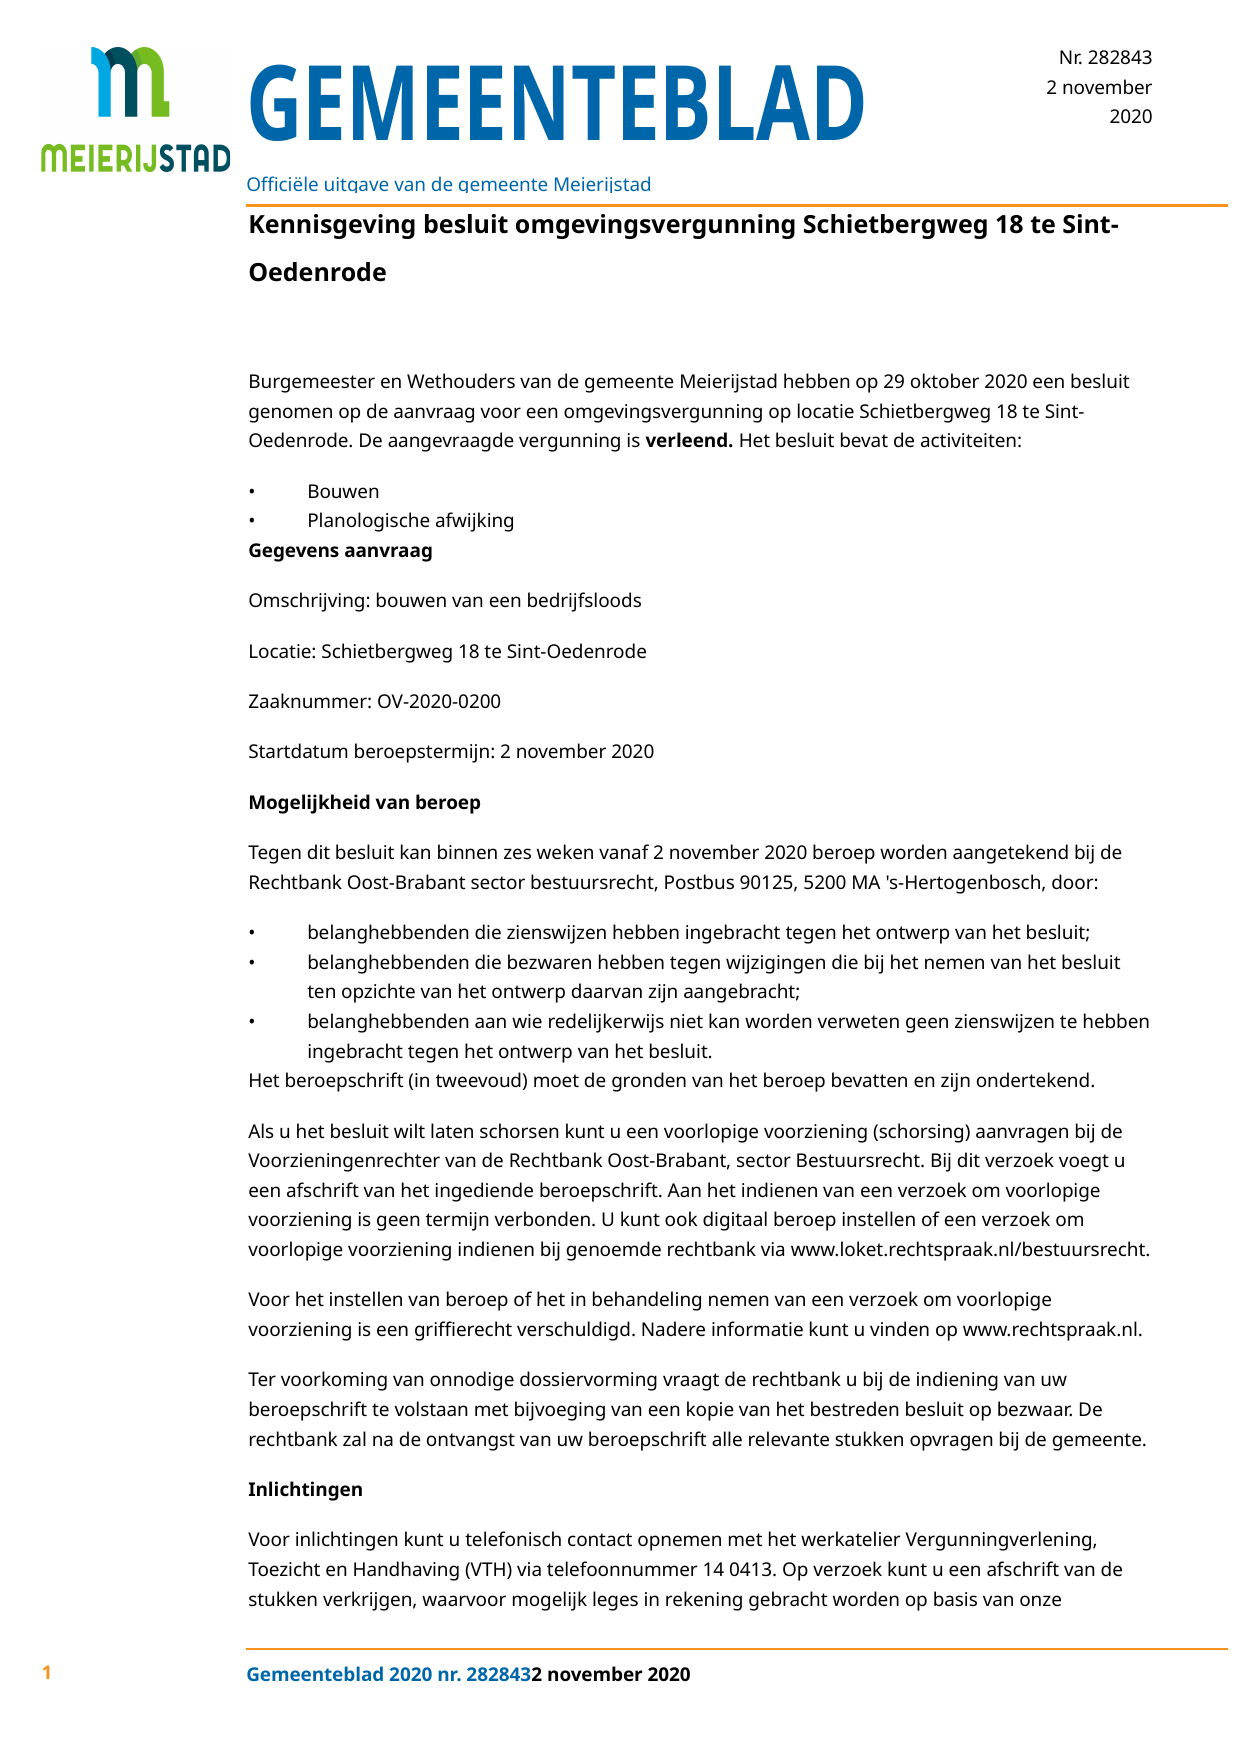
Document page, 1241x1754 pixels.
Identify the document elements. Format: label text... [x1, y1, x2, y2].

text Burgemeester en Wethouders van de gemeente Meierijstad hebben op 29 oktober 2020 een besluit genomen op de aanvraag voor een omgevingsvergunning op locatie Schietbergweg 18 te Sint-Oedenrode. De aangevraagde vergunning is verleend. Het besluit bevat de activiteiten: [248, 368, 1152, 453]
text Gegevens aanvraag [248, 537, 1152, 563]
text Kennisgeving besluit omgevingsvergunning Schietbergweg 18 te Sint-Oedenrode [248, 207, 1152, 288]
text Voor inlichtingen kunt u telefonisch contact opnemen met het werkatelier Vergunningverlening, Toezicht en Handhaving (VTH) via telefoonnummer 14 0413. Op verzoek kunt u een afschrift van de stukken verkrijgen, waarvoor mogelijk leges in rekening gebracht worden op basis van onze [248, 1527, 1152, 1612]
text Omschrijving: bouwen van een bedrijfsloods [248, 587, 1152, 613]
list belanghebbenden die zienswijzen hebben ingebracht tegen het ontwerp van het besluit; [248, 919, 1152, 945]
text Mogelijkheid van beroep [248, 789, 1152, 815]
picture [41, 47, 231, 172]
list Planologische afwijking [248, 507, 1152, 533]
text Tegen dit besluit kan binnen zes weken vanaf 2 november 2020 beroep worden aangetekend bij de Rechtbank Oost-Brabant sector bestuursrecht, Postbus 90125, 5200 MA 's-Hertogenbosch, door: [248, 839, 1152, 895]
text Startdatum beroepstermijn: 2 november 2020 [248, 739, 1152, 764]
text Ter voorkoming van onnodige dossiervorming vraagt de rechtbank u bij de indiening van uw beroepschrift te volstaan met bijvoeging van een kopie van het bestreden besluit op bezwaar. De rechtbank zal na de ontvangst van uw beroepschrift alle relevante stukken opvragen bij de gemeente. [248, 1367, 1152, 1452]
text Als u het besluit wilt laten schorsen kunt u een voorlopige voorziening (schorsing) aanvragen bij de Voorzieningenrechter van de Rechtbank Oost-Brabant, sector Bestuursrecht. Bij dit verzoek voegt u een afschrift van het ingediende beroepschrift. Aan het indienen van een verzoek om voorlopige voorziening is geen termijn verbonden. U kunt ook digitaal beroep instellen of een verzoek om voorlopige voorziening indienen bij genoemde rechtbank via www.loket.rechtspraak.nl/bestuursrecht. [248, 1118, 1152, 1262]
list Bouwen [248, 478, 1152, 504]
text Zaaknummer: OV-2020-0200 [248, 688, 1152, 714]
list belanghebbenden aan wie redelijkerwijs niet kan worden verweten geen zienswijzen te hebben ingebracht tegen het ontwerp van het besluit. [248, 1008, 1152, 1064]
text Voor het instellen van beroep of het in behandeling nemen van een verzoek om voorlopige voorziening is een griffierecht verschuldigd. Nadere informatie kunt u vinden op www.rechtspraak.nl. [248, 1287, 1152, 1342]
text Inlichtingen [248, 1476, 1152, 1502]
list belanghebbenden die bezwaren hebben tegen wijzigingen die bij het nemen van het besluit ten opzichte van het ontwerp daarvan zijn aangebracht; [248, 949, 1152, 1004]
text Het beroepschrift (in tweevoud) moet de gronden van het beroep bevatten en zijn ondertekend. [248, 1067, 1152, 1093]
text Locatie: Schietbergweg 18 te Sint-Oedenrode [248, 638, 1152, 664]
